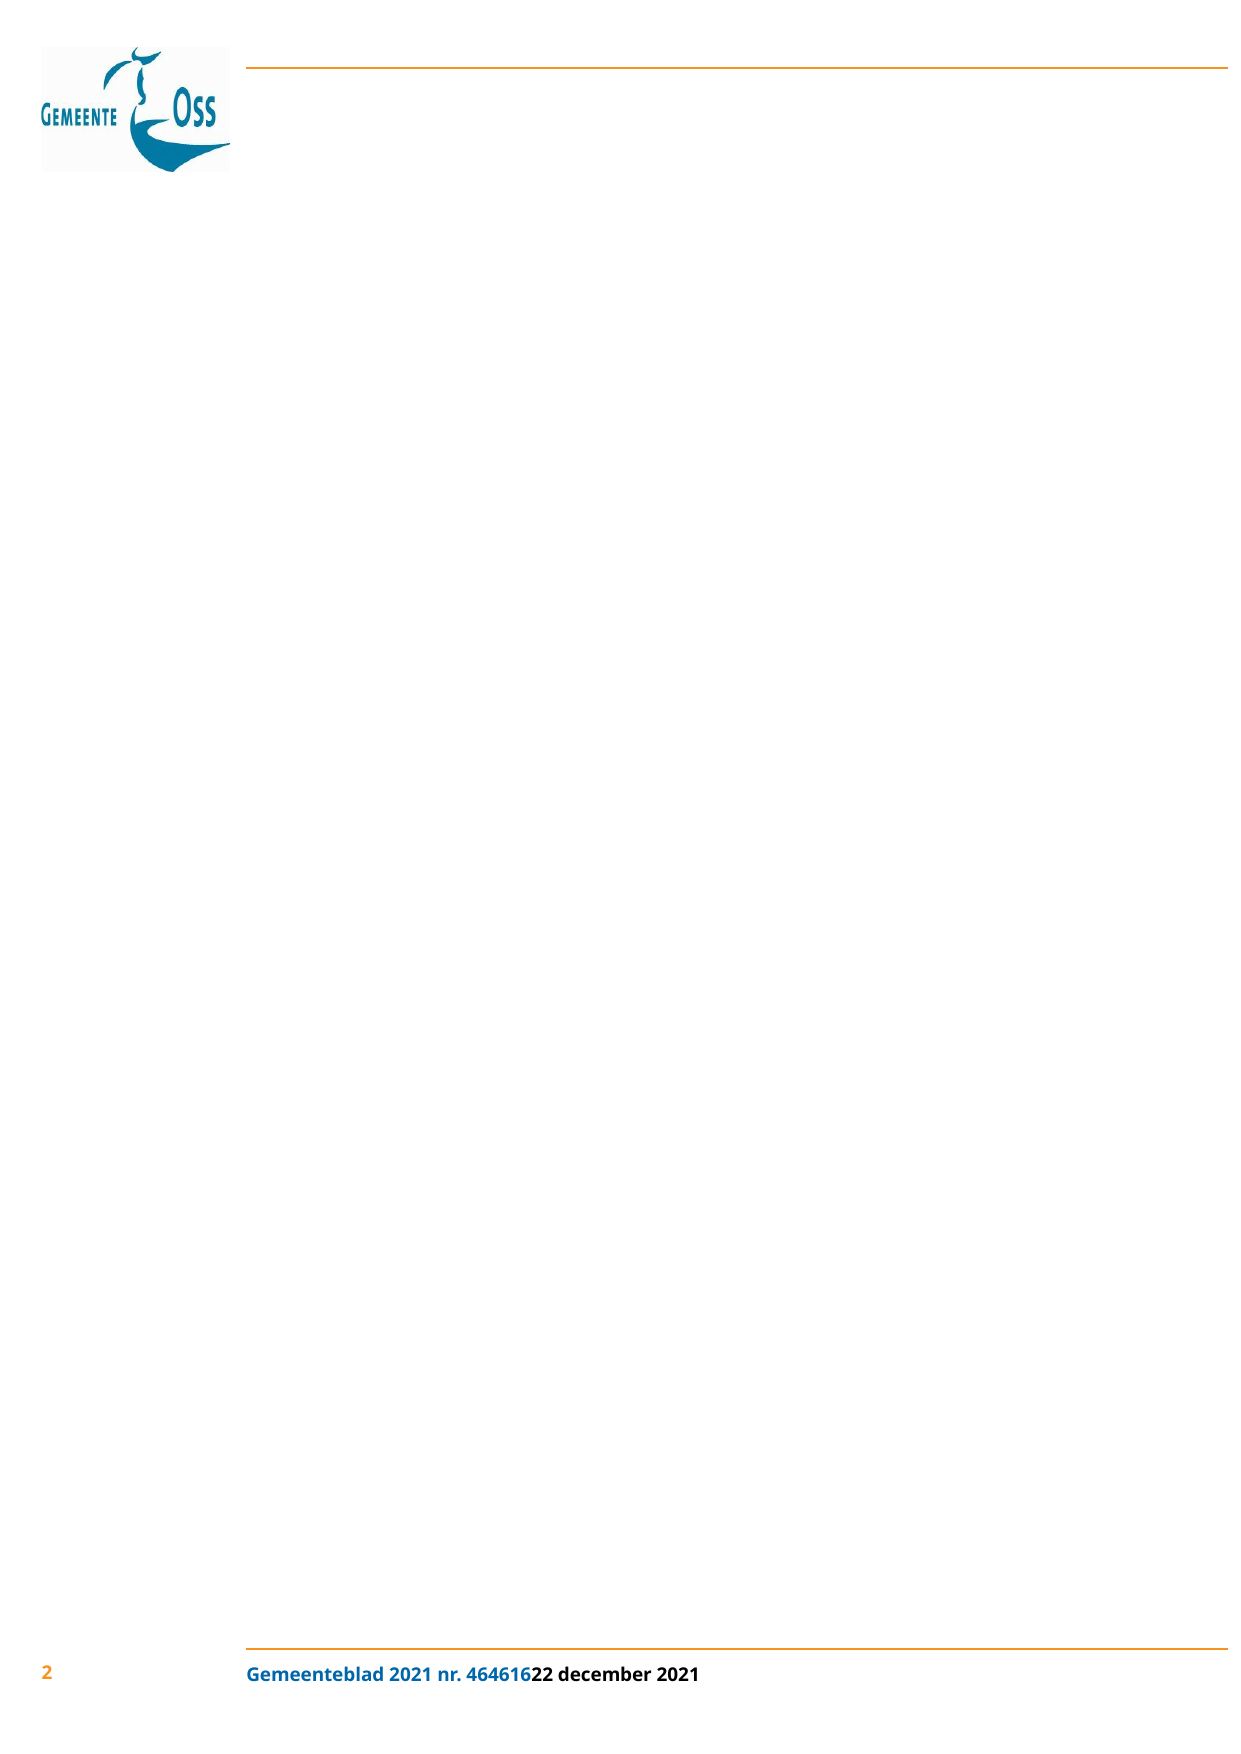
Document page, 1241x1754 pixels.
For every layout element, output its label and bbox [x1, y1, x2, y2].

picture [41, 47, 231, 172]
